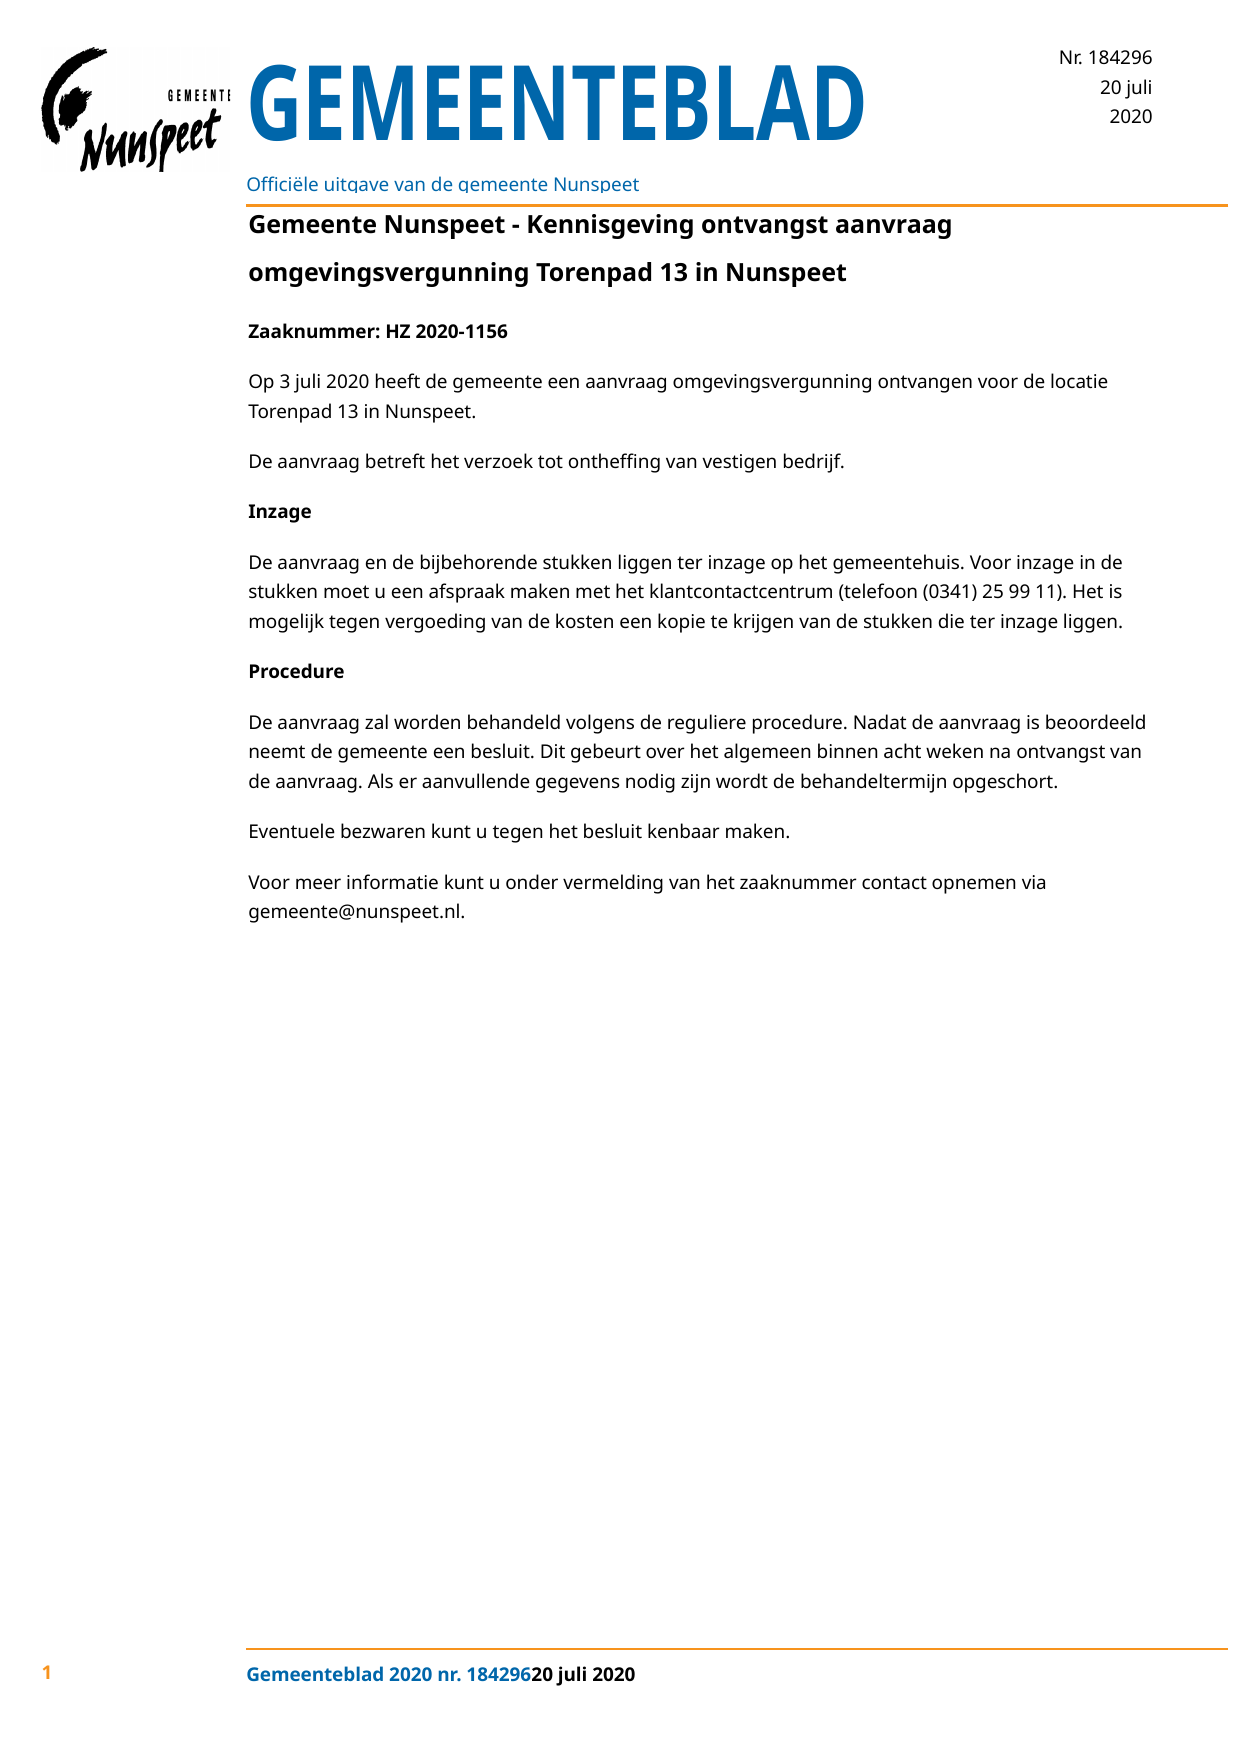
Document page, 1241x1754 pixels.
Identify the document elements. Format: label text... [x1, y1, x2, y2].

text Zaaknummer: HZ 2020-1156 [248, 318, 1152, 344]
picture [41, 47, 231, 172]
text Inzage [248, 499, 1152, 524]
text Voor meer informatie kunt u onder vermelding van het zaaknummer contact opnemen via gemeente@nunspeet.nl. [248, 869, 1152, 924]
text De aanvraag betreft het verzoek tot ontheffing van vestigen bedrijf. [248, 448, 1152, 474]
text De aanvraag en de bijbehorende stukken liggen ter inzage op het gemeentehuis. Voor inzage in de stukken moet u een afspraak maken met het klantcontactcentrum (telefoon (0341) 25 99 11). Het is mogelijk tegen vergoeding van de kosten een kopie te krijgen van de stukken die ter inzage liggen. [248, 549, 1152, 634]
text Procedure [248, 659, 1152, 684]
text Gemeente Nunspeet - Kennisgeving ontvangst aanvraag omgevingsvergunning Torenpad 13 in Nunspeet [248, 207, 1152, 288]
text Eventuele bezwaren kunt u tegen het besluit kenbaar maken. [248, 819, 1152, 844]
text De aanvraag zal worden behandeld volgens de reguliere procedure. Nadat de aanvraag is beoordeeld neemt de gemeente een besluit. Dit gebeurt over het algemeen binnen acht weken na ontvangst van de aanvraag. Als er aanvullende gegevens nodig zijn wordt de behandeltermijn opgeschort. [248, 709, 1152, 794]
text Op 3 juli 2020 heeft de gemeente een aanvraag omgevingsvergunning ontvangen voor de locatie Torenpad 13 in Nunspeet. [248, 368, 1152, 424]
